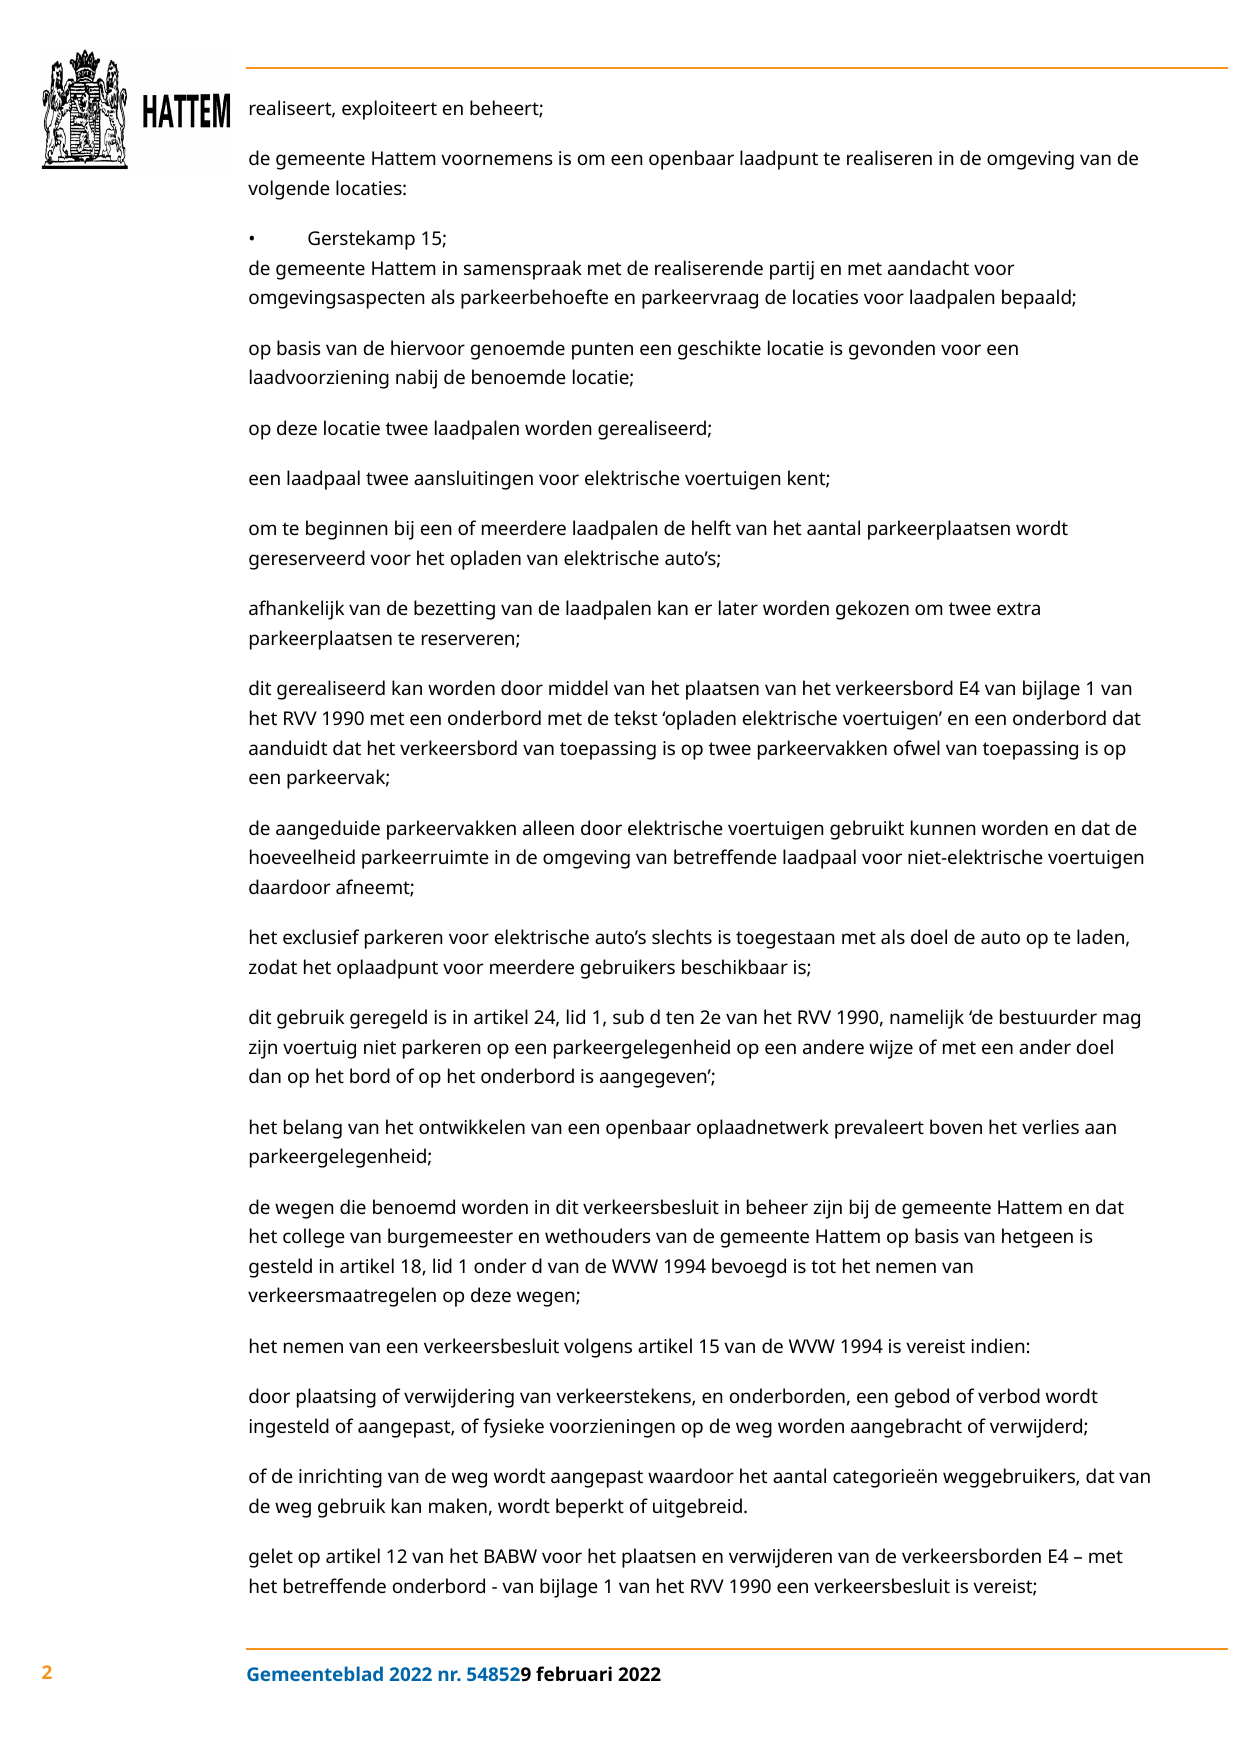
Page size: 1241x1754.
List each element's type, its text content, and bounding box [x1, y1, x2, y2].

text de wegen die benoemd worden in dit verkeersbesluit in beheer zijn bij de gemeente Hattem en dat het college van burgemeester en wethouders van de gemeente Hattem op basis van hetgeen is gesteld in artikel 18, lid 1 onder d van de WVW 1994 bevoegd is tot het nemen van verkeersmaatregelen op deze wegen; [248, 1194, 1152, 1308]
text de gemeente Hattem in samenspraak met de realiserende partij en met aandacht voor omgevingsaspecten als parkeerbehoefte en parkeervraag de locaties voor laadpalen bepaald; [248, 255, 1152, 310]
text de aangeduide parkeervakken alleen door elektrische voertuigen gebruikt kunnen worden en dat de hoeveelheid parkeerruimte in de omgeving van betreffende laadpaal voor niet-elektrische voertuigen daardoor afneemt; [248, 815, 1152, 900]
picture [41, 47, 231, 172]
text gelet op artikel 12 van het BABW voor het plaatsen en verwijderen van de verkeersborden E4 – met het betreffende onderbord - van bijlage 1 van het RVV 1990 een verkeersbesluit is vereist; [248, 1543, 1152, 1599]
text dit gerealiseerd kan worden door middel van het plaatsen van het verkeersbord E4 van bijlage 1 van het RVV 1990 met een onderbord met de tekst ‘opladen elektrische voertuigen’ en een onderbord dat aanduidt dat het verkeersbord van toepassing is op twee parkeervakken ofwel van toepassing is op een parkeervak; [248, 676, 1152, 790]
text door plaatsing of verwijdering van verkeerstekens, en onderborden, een gebod of verbod wordt ingesteld of aangepast, of fysieke voorzieningen op de weg worden aangebracht of verwijderd; [248, 1383, 1152, 1439]
text op basis van de hiervoor genoemde punten een geschikte locatie is gevonden voor een laadvoorziening nabij de benoemde locatie; [248, 335, 1152, 390]
text het nemen van een verkeersbesluit volgens artikel 15 van de WVW 1994 is vereist indien: [248, 1333, 1152, 1359]
text het exclusief parkeren voor elektrische auto’s slechts is toegestaan met als doel de auto op te laden, zodat het oplaadpunt voor meerdere gebruikers beschikbaar is; [248, 924, 1152, 980]
text afhankelijk van de bezetting van de laadpalen kan er later worden gekozen om twee extra parkeerplaatsen te reserveren; [248, 596, 1152, 651]
text op deze locatie twee laadpalen worden gerealiseerd; [248, 415, 1152, 441]
text het belang van het ontwikkelen van een openbaar oplaadnetwerk prevaleert boven het verlies aan parkeergelegenheid; [248, 1114, 1152, 1169]
text of de inrichting van de weg wordt aangepast waardoor het aantal categorieën weggebruikers, dat van de weg gebruik kan maken, wordt beperkt of uitgebreid. [248, 1463, 1152, 1519]
list Gerstekamp 15; [248, 225, 1152, 251]
text realiseert, exploiteert en beheert; [248, 95, 1152, 121]
text een laadpaal twee aansluitingen voor elektrische voertuigen kent; [248, 465, 1152, 491]
text dit gebruik geregeld is in artikel 24, lid 1, sub d ten 2e van het RVV 1990, namelijk ‘de bestuurder mag zijn voertuig niet parkeren op een parkeergelegenheid op een andere wijze of met een ander doel dan op het bord of op het onderbord is aangegeven’; [248, 1004, 1152, 1089]
text om te beginnen bij een of meerdere laadpalen de helft van het aantal parkeerplaatsen wordt gereserveerd voor het opladen van elektrische auto’s; [248, 516, 1152, 571]
text de gemeente Hattem voornemens is om een openbaar laadpunt te realiseren in de omgeving van de volgende locaties: [248, 145, 1152, 201]
